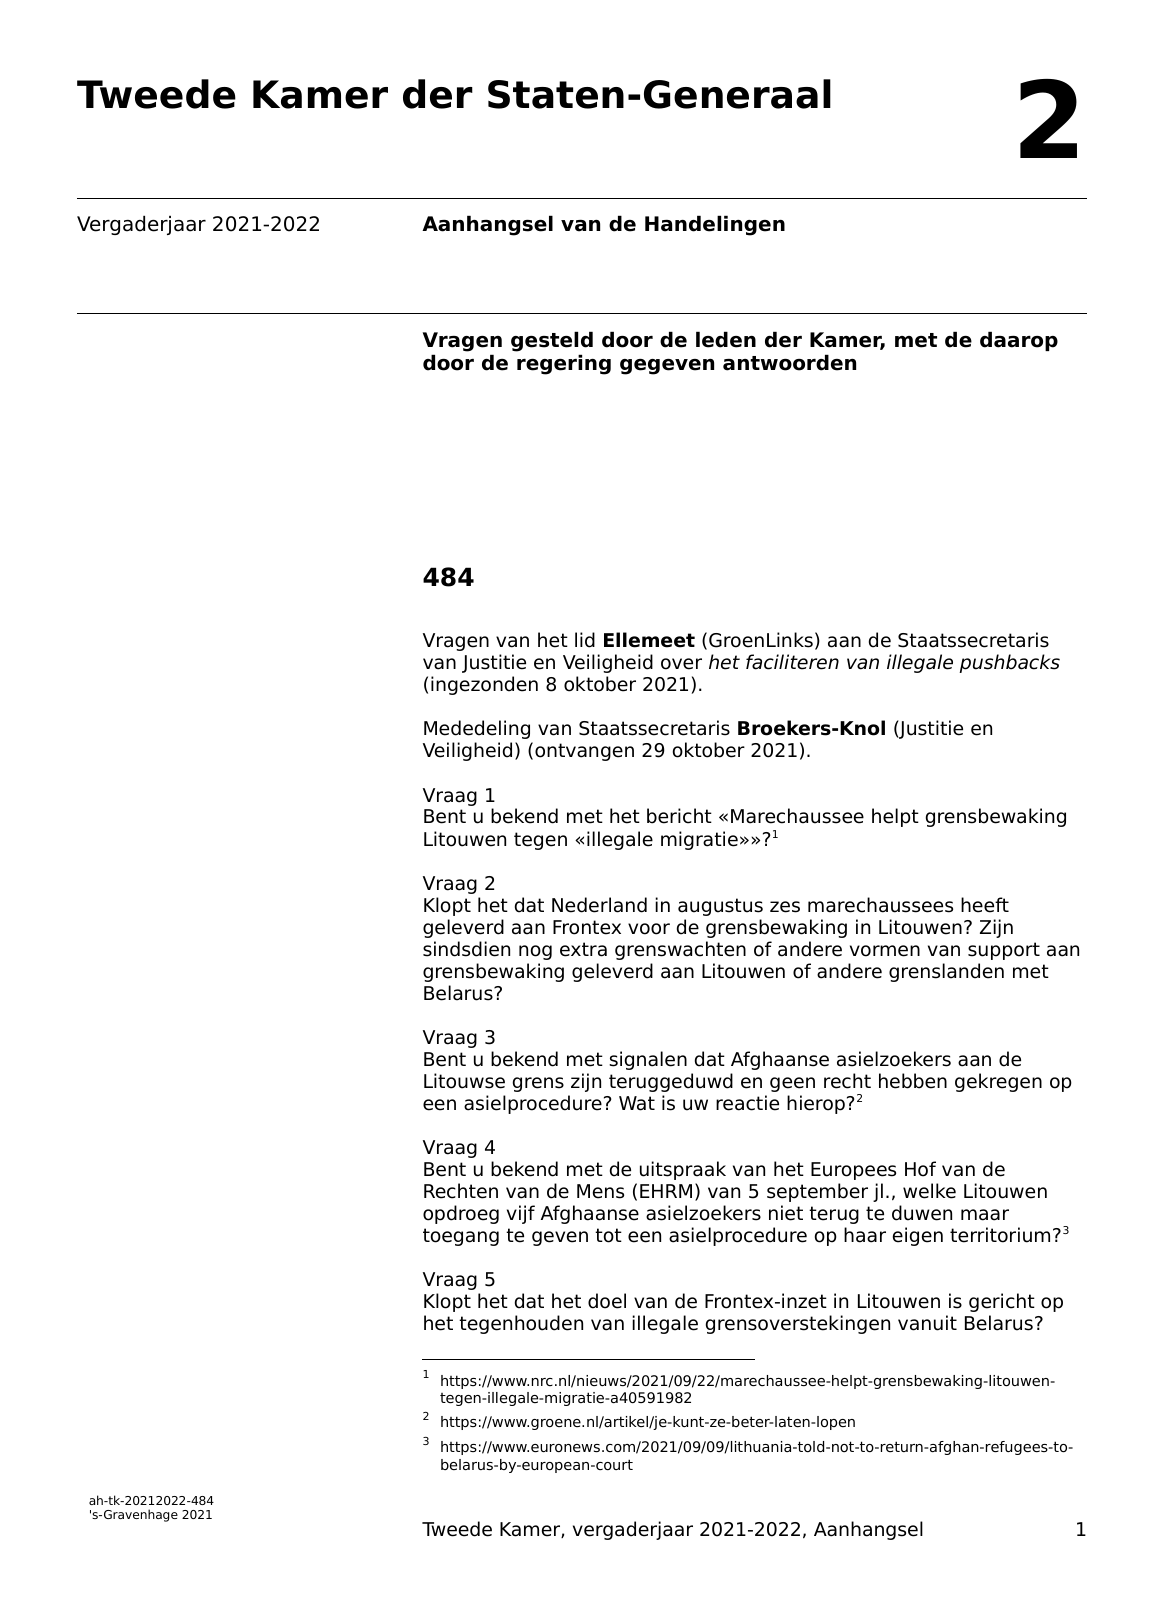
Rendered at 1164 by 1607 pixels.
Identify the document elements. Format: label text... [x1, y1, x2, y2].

text Vraag 4 [422, 1137, 1087, 1159]
text Vraag 1 [422, 784, 1087, 806]
text Mededeling van Staatssecretaris Broekers-Knol (Justitie en Veiligheid) (ontvangen 29 oktober 2021). [422, 718, 1087, 762]
text Vraag 2 [422, 873, 1087, 894]
text 484 [422, 563, 1087, 592]
table_header 2 [886, 59, 1087, 198]
table_cell Vragen gesteld door de leden der Kamer, met de daarop door de regering gegeven antwoorden [422, 314, 1087, 375]
text Klopt het dat het doel van de Frontex-inzet in Litouwen is gericht op het tegenhouden van illegale grensoverstekingen vanuit Belarus? [422, 1291, 1087, 1335]
text Klopt het dat Nederland in augustus zes marechaussees heeft geleverd aan Frontex voor de grensbewaking in Litouwen? Zijn sindsdien nog extra grenswachten of andere vormen van support aan grensbewaking geleverd aan Litouwen of andere grenslanden met Belarus? [422, 894, 1087, 1004]
text Vraag 5 [422, 1269, 1087, 1291]
table_cell [77, 314, 422, 375]
text 's-Gravenhage 2021 [88, 1508, 323, 1522]
text ah-tk-20212022-484 [88, 1494, 323, 1508]
text https://www.nrc.nl/nieuws/2021/09/22/marechaussee-helpt-grensbewaking-litouwen-tegen-illegale-migratie-a40591982 [422, 1368, 1087, 1407]
table_cell Aanhangsel van de Handelingen [422, 199, 1087, 313]
text https://www.euronews.com/2021/09/09/lithuania-told-not-to-return-afghan-refugees-to-belarus-by-european-court [422, 1435, 1087, 1474]
text Bent u bekend met signalen dat Afghaanse asielzoekers aan de Litouwse grens zijn teruggeduwd en geen recht hebben gekregen op een asielprocedure? Wat is uw reactie hierop? [422, 1049, 1087, 1114]
table_cell Vergaderjaar 2021-2022 [77, 199, 422, 313]
text Bent u bekend met de uitspraak van het Europees Hof van de Rechten van de Mens (EHRM) van 5 september jl., welke Litouwen opdroeg vijf Afghaanse asielzoekers niet terug te duwen maar toegang te geven tot een asielprocedure op haar eigen territorium? [422, 1159, 1087, 1247]
text Vragen van het lid Ellemeet (GroenLinks) aan de Staatssecretaris van Justitie en Veiligheid over het faciliteren van illegale pushbacks (ingezonden 8 oktober 2021). [422, 630, 1087, 696]
text Bent u bekend met het bericht «Marechaussee helpt grensbewaking Litouwen tegen «illegale migratie»»? [422, 806, 1087, 850]
text https://www.groene.nl/artikel/je-kunt-ze-beter-laten-lopen [422, 1410, 1087, 1432]
table_header Tweede Kamer der Staten-Generaal [77, 59, 886, 198]
text Vraag 3 [422, 1027, 1087, 1049]
